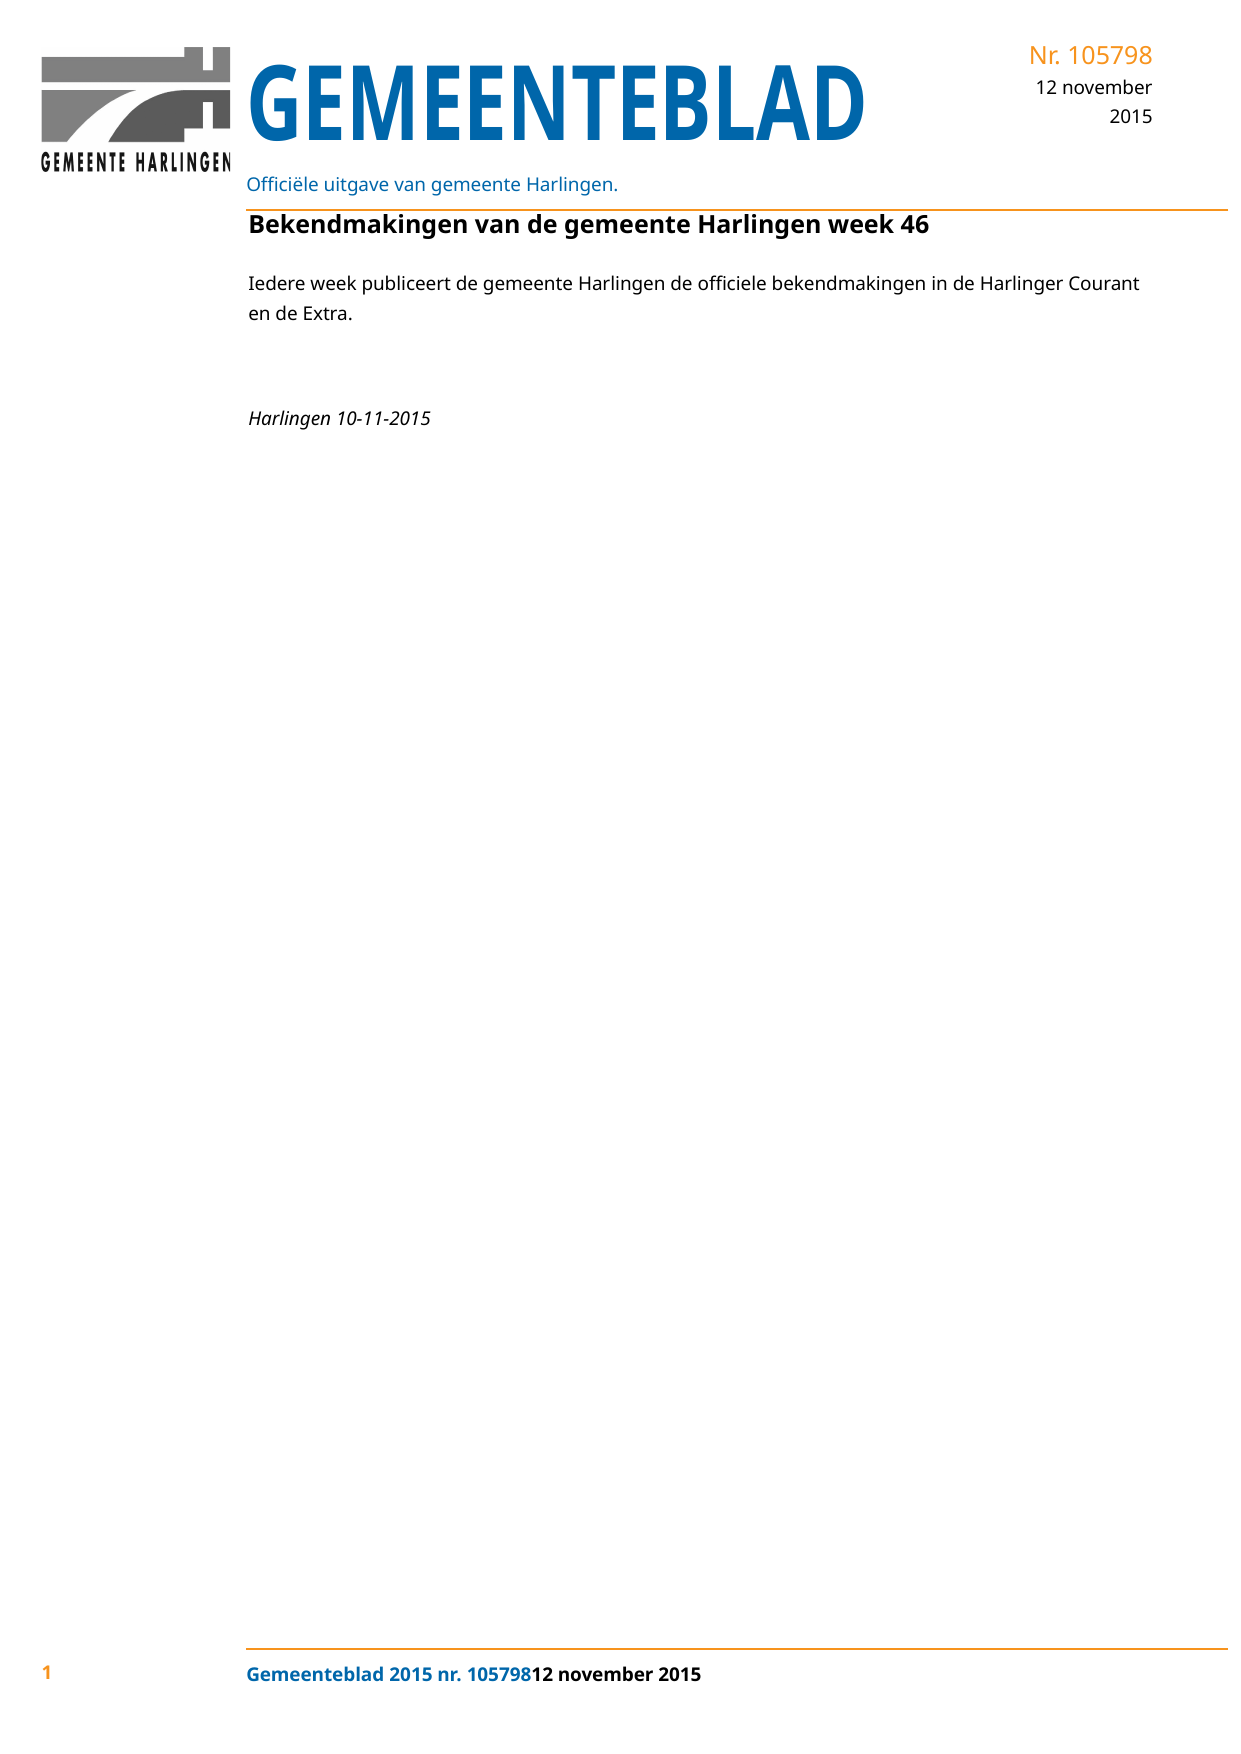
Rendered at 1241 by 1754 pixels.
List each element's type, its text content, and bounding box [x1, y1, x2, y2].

text Bekendmakingen van de gemeente Harlingen week 46 [248, 211, 1152, 241]
text Iedere week publiceert de gemeente Harlingen de officiele bekendmakingen in de Harlinger Courant en de Extra. [248, 270, 1152, 326]
picture [41, 47, 231, 172]
text Harlingen 10-11-2015 [248, 406, 1152, 431]
